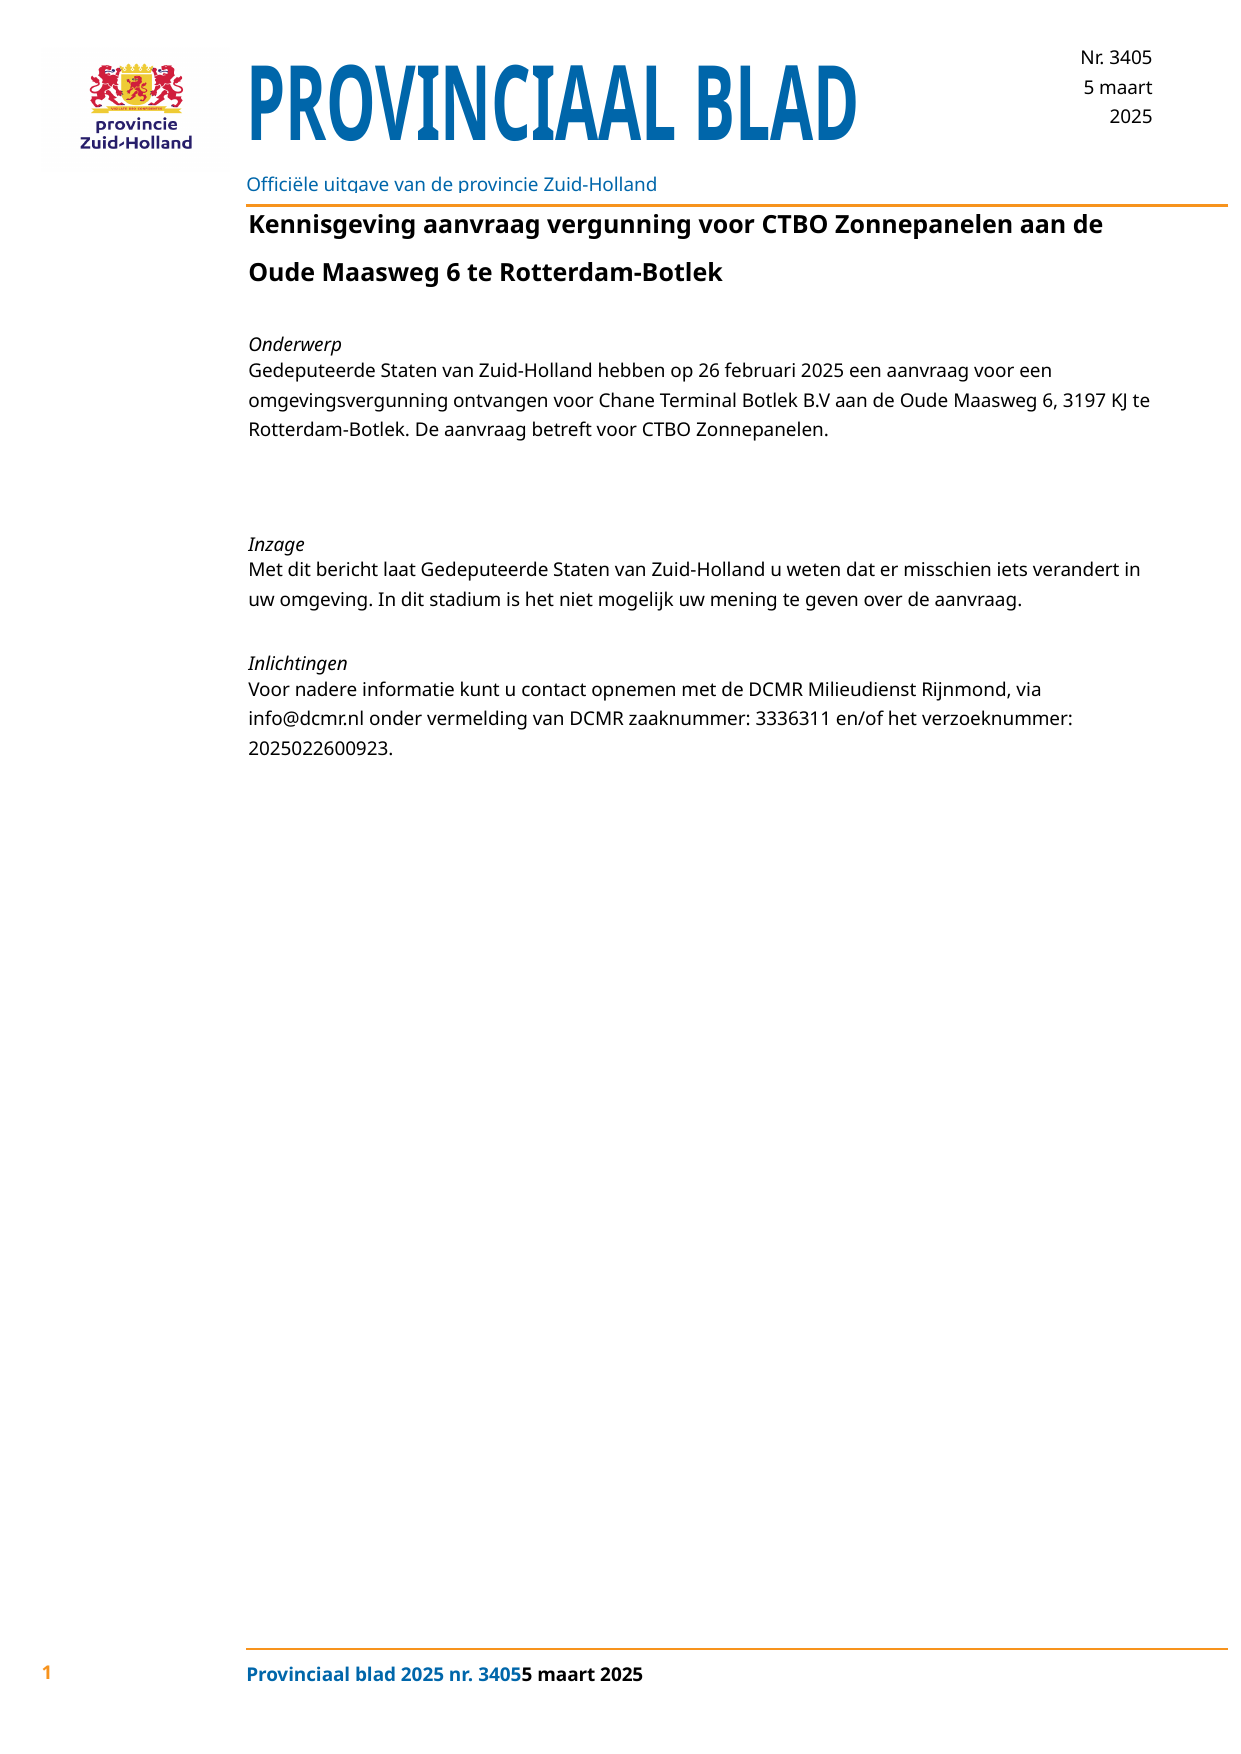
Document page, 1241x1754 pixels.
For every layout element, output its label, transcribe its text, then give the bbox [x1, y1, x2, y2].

text Onderwerp [248, 331, 1152, 357]
text Inlichtingen [248, 650, 1152, 676]
text Kennisgeving aanvraag vergunning voor CTBO Zonnepanelen aan de Oude Maasweg 6 te Rotterdam-Botlek [248, 207, 1152, 288]
picture [41, 47, 231, 172]
text Gedeputeerde Staten van Zuid-Holland hebben op 26 februari 2025 een aanvraag voor een omgevingsvergunning ontvangen voor Chane Terminal Botlek B.V aan de Oude Maasweg 6, 3197 KJ te Rotterdam-Botlek. De aanvraag betreft voor CTBO Zonnepanelen. [248, 357, 1152, 442]
text Voor nadere informatie kunt u contact opnemen met de DCMR Milieudienst Rijnmond, via info@dcmr.nl onder vermelding van DCMR zaaknummer: 3336311 en/of het verzoeknummer: 2025022600923. [248, 676, 1152, 761]
text Met dit bericht laat Gedeputeerde Staten van Zuid-Holland u weten dat er misschien iets verandert in uw omgeving. In dit stadium is het niet mogelijk uw mening te geven over de aanvraag. [248, 556, 1152, 612]
text Inzage [248, 531, 1152, 556]
